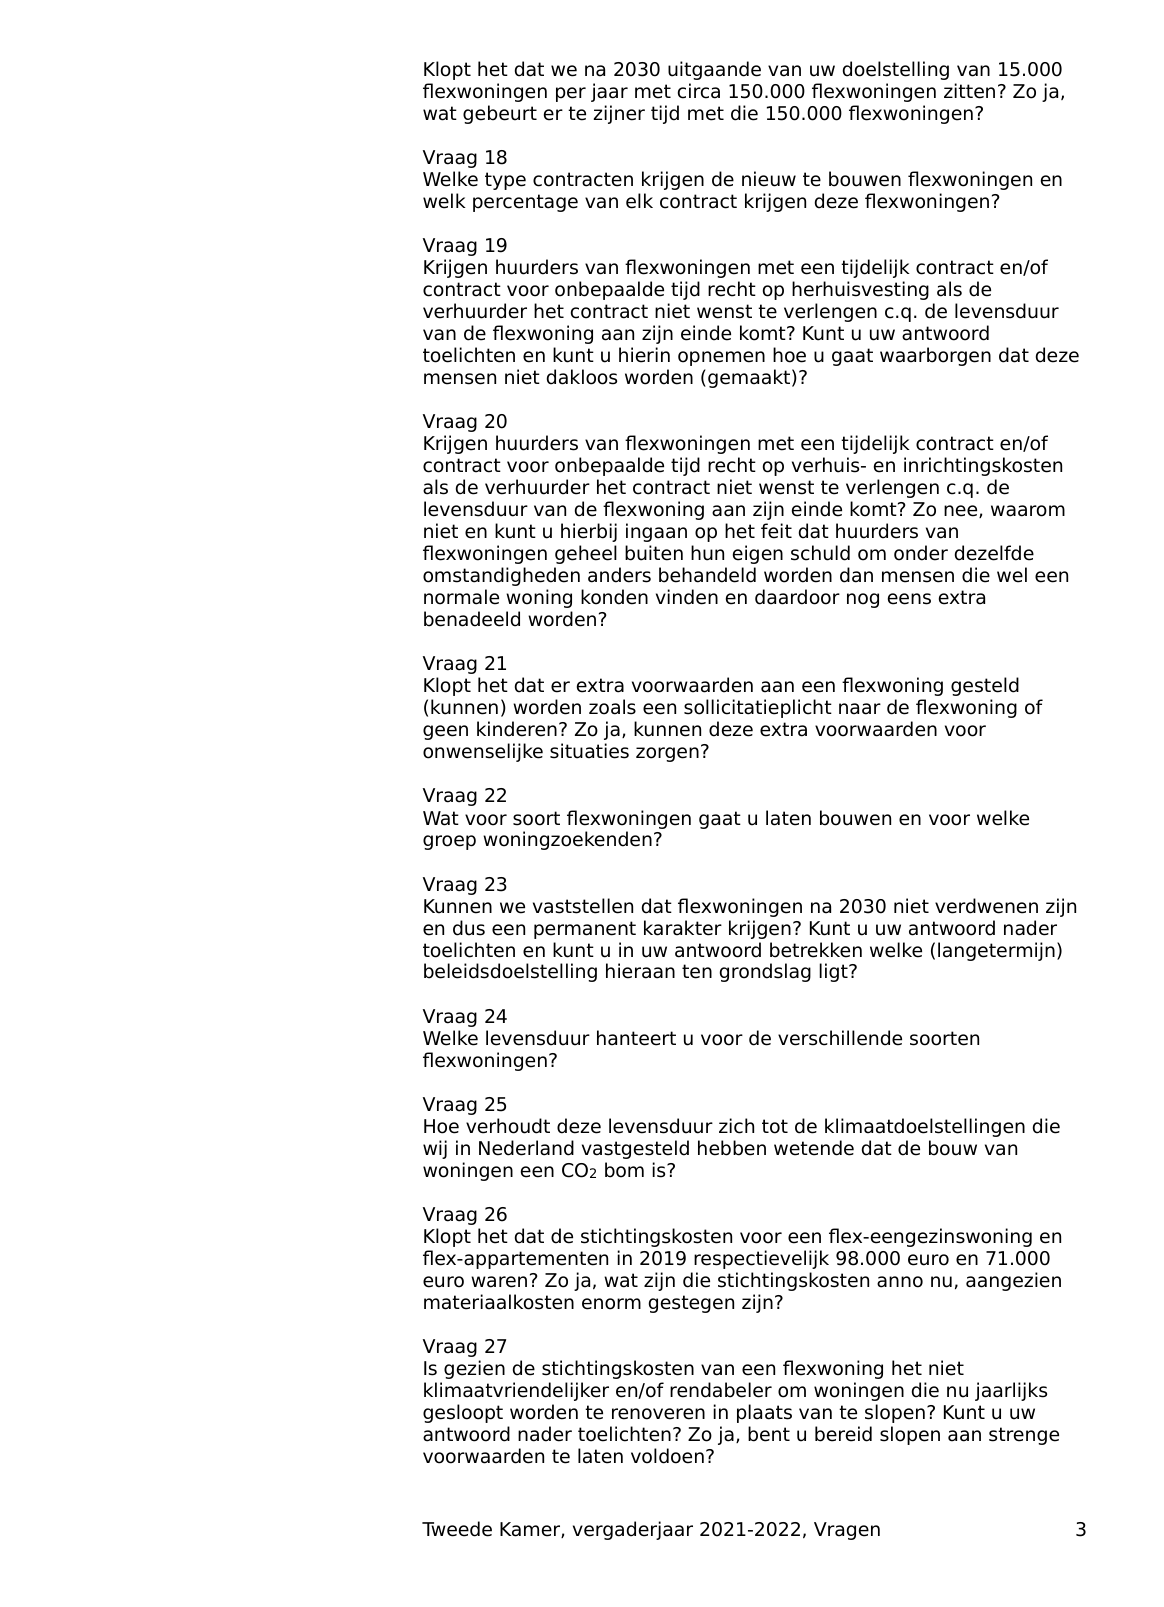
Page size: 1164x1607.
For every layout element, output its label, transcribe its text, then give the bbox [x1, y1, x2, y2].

text Vraag 18 [422, 147, 1087, 169]
text Vraag 23 [422, 873, 1087, 896]
text Welke type contracten krijgen de nieuw te bouwen flexwoningen en welk percentage van elk contract krijgen deze flexwoningen? [422, 169, 1087, 213]
text Kunnen we vaststellen dat flexwoningen na 2030 niet verdwenen zijn en dus een permanent karakter krijgen? Kunt u uw antwoord nader toelichten en kunt u in uw antwoord betrekken welke (langetermijn) beleidsdoelstelling hieraan ten grondslag ligt? [422, 896, 1087, 983]
text Krijgen huurders van flexwoningen met een tijdelijk contract en/of contract voor onbepaalde tijd recht op verhuis- en inrichtingskosten als de verhuurder het contract niet wenst te verlengen c.q. de levensduur van de flexwoning aan zijn einde komt? Zo nee, waarom niet en kunt u hierbij ingaan op het feit dat huurders van flexwoningen geheel buiten hun eigen schuld om onder dezelfde omstandigheden anders behandeld worden dan mensen die wel een normale woning konden vinden en daardoor nog eens extra benadeeld worden? [422, 433, 1087, 631]
text Vraag 27 [422, 1336, 1087, 1358]
text Klopt het dat er extra voorwaarden aan een flexwoning gesteld (kunnen) worden zoals een sollicitatieplicht naar de flexwoning of geen kinderen? Zo ja, kunnen deze extra voorwaarden voor onwenselijke situaties zorgen? [422, 675, 1087, 763]
text Vraag 22 [422, 785, 1087, 807]
text Krijgen huurders van flexwoningen met een tijdelijk contract en/of contract voor onbepaalde tijd recht op herhuisvesting als de verhuurder het contract niet wenst te verlengen c.q. de levensduur van de flexwoning aan zijn einde komt? Kunt u uw antwoord toelichten en kunt u hierin opnemen hoe u gaat waarborgen dat deze mensen niet dakloos worden (gemaakt)? [422, 257, 1087, 389]
text Is gezien de stichtingskosten van een flexwoning het niet klimaatvriendelijker en/of rendabeler om woningen die nu jaarlijks gesloopt worden te renoveren in plaats van te slopen? Kunt u uw antwoord nader toelichten? Zo ja, bent u bereid slopen aan strenge voorwaarden te laten voldoen? [422, 1358, 1087, 1468]
text Vraag 21 [422, 653, 1087, 675]
text Wat voor soort flexwoningen gaat u laten bouwen en voor welke groep woningzoekenden? [422, 807, 1087, 851]
text Klopt het dat we na 2030 uitgaande van uw doelstelling van 15.000 flexwoningen per jaar met circa 150.000 flexwoningen zitten? Zo ja, wat gebeurt er te zijner tijd met die 150.000 flexwoningen? [422, 59, 1087, 125]
text Klopt het dat de stichtingskosten voor een flex-eengezinswoning en flex-appartementen in 2019 respectievelijk 98.000 euro en 71.000 euro waren? Zo ja, wat zijn die stichtingskosten anno nu, aangezien materiaalkosten enorm gestegen zijn? [422, 1226, 1087, 1314]
text Vraag 19 [422, 235, 1087, 257]
text Vraag 20 [422, 411, 1087, 433]
text Vraag 24 [422, 1006, 1087, 1028]
text Vraag 25 [422, 1094, 1087, 1116]
text Hoe verhoudt deze levensduur zich tot de klimaatdoelstellingen die wij in Nederland vastgesteld hebben wetende dat de bouw van woningen een CO2 bom is? [422, 1116, 1087, 1182]
text Vraag 26 [422, 1204, 1087, 1226]
text Welke levensduur hanteert u voor de verschillende soorten flexwoningen? [422, 1028, 1087, 1072]
